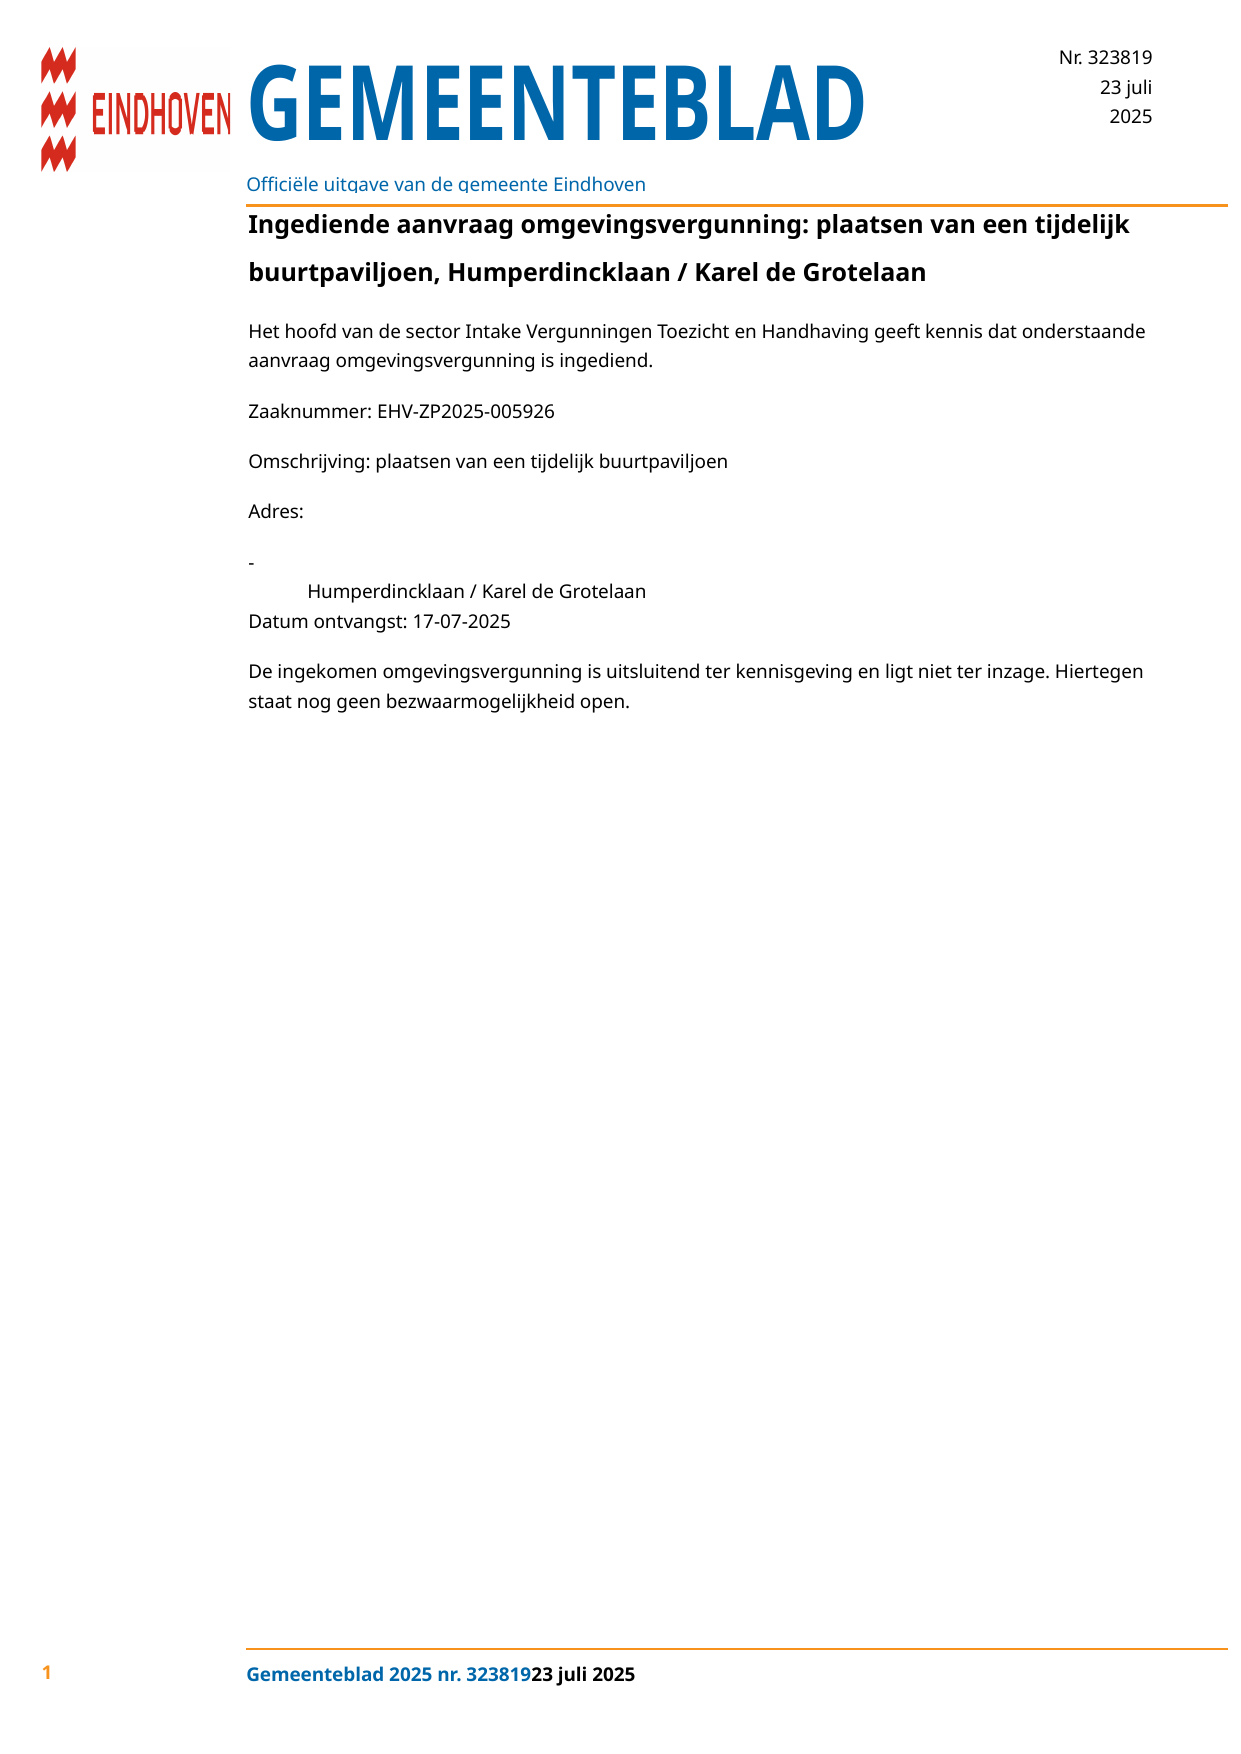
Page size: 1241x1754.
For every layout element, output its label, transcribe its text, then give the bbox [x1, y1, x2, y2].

text Datum ontvangst: 17-07-2025 [248, 608, 1152, 634]
text Zaaknummer: EHV-ZP2025-005926 [248, 398, 1152, 424]
text De ingekomen omgevingsvergunning is uitsluitend ter kennisgeving en ligt niet ter inzage. Hiertegen staat nog geen bezwaarmogelijkheid open. [248, 659, 1152, 714]
list Humperdincklaan / Karel de Grotelaan [248, 579, 1152, 604]
text Ingediende aanvraag omgevingsvergunning: plaatsen van een tijdelijk buurtpaviljoen, Humperdincklaan / Karel de Grotelaan [248, 207, 1152, 288]
text Het hoofd van de sector Intake Vergunningen Toezicht en Handhaving geeft kennis dat onderstaande aanvraag omgevingsvergunning is ingediend. [248, 318, 1152, 373]
text Adres: [248, 499, 1152, 524]
picture [41, 47, 231, 172]
text Omschrijving: plaatsen van een tijdelijk buurtpaviljoen [248, 448, 1152, 474]
